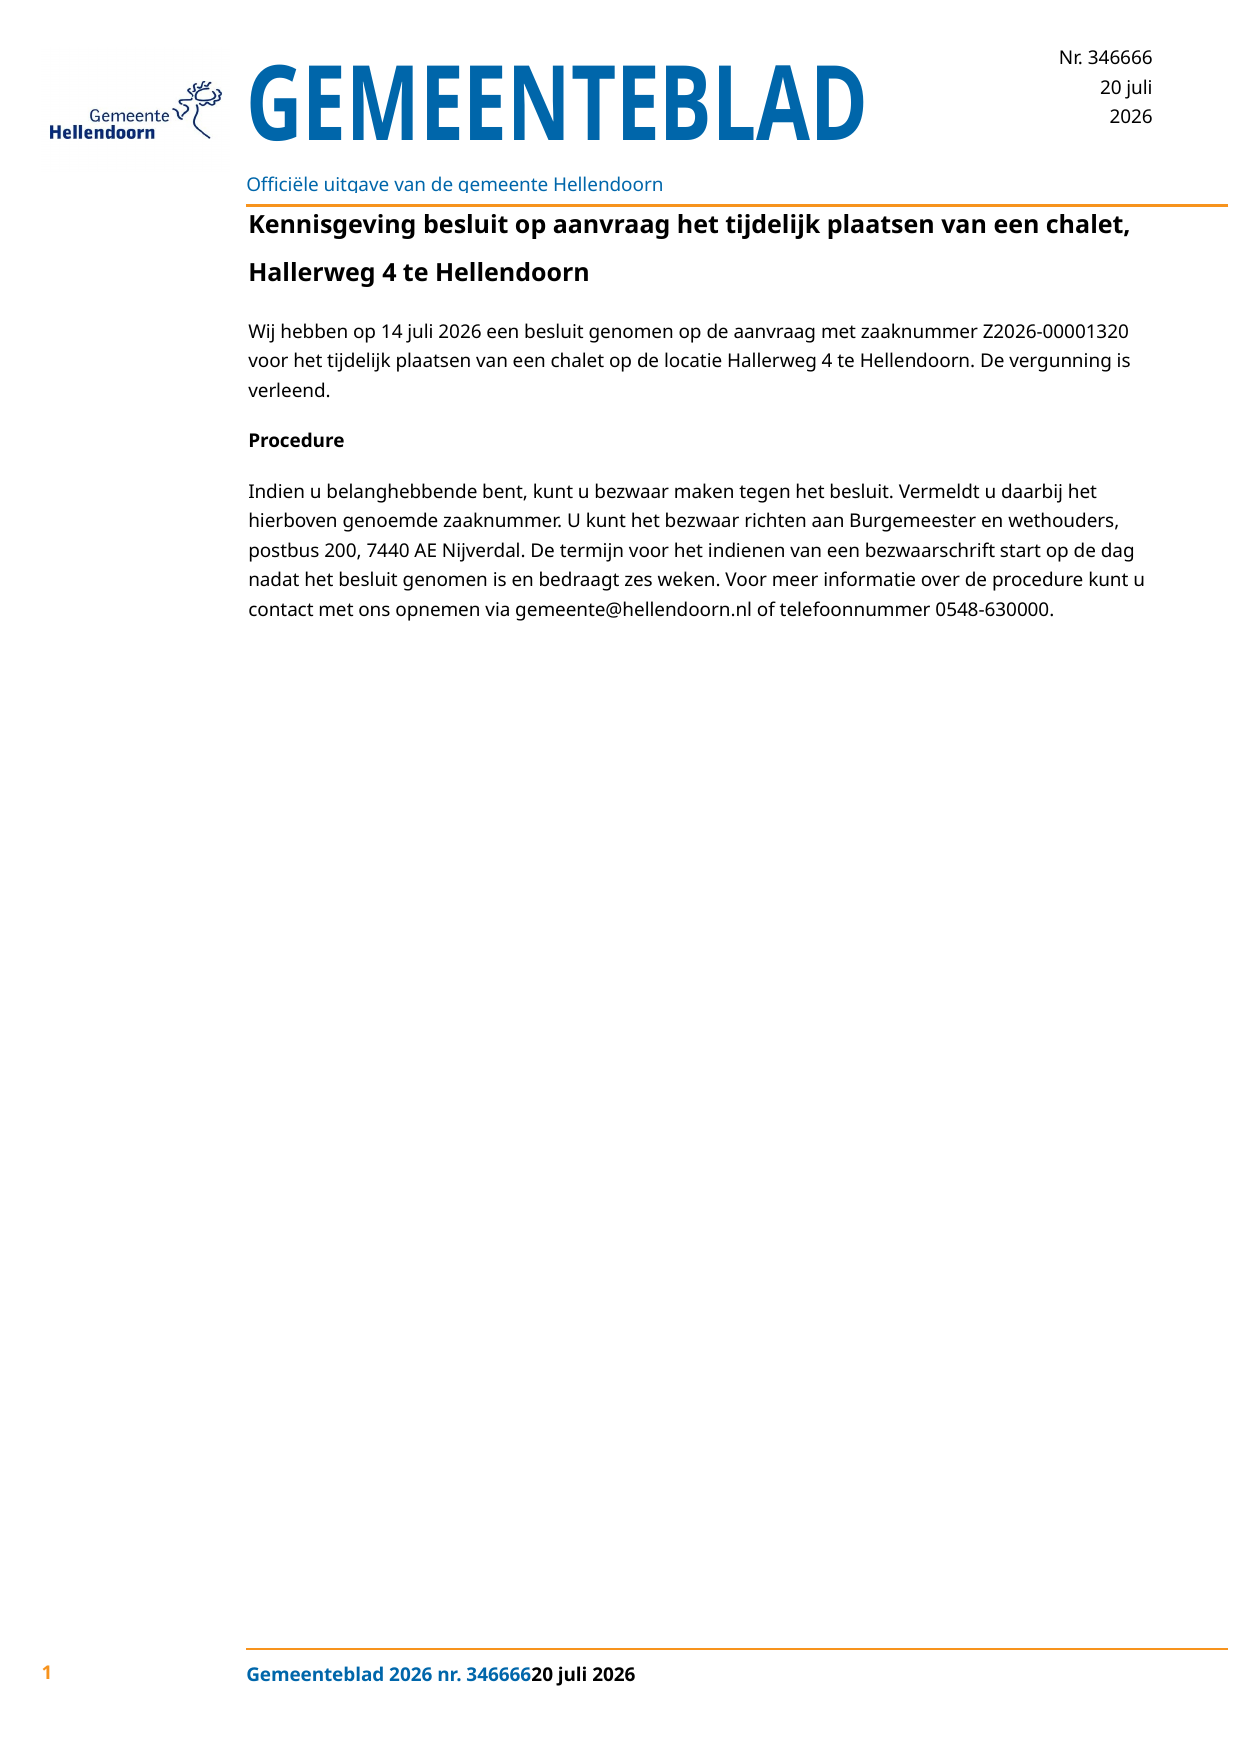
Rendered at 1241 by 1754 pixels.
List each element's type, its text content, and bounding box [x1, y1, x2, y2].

text Kennisgeving besluit op aanvraag het tijdelijk plaatsen van een chalet, Hallerweg 4 te Hellendoorn [248, 207, 1152, 288]
picture [41, 47, 231, 172]
text Wij hebben op 14 juli 2026 een besluit genomen op de aanvraag met zaaknummer Z2026-00001320 voor het tijdelijk plaatsen van een chalet op de locatie Hallerweg 4 te Hellendoorn. De vergunning is verleend. [248, 318, 1152, 403]
text Indien u belanghebbende bent, kunt u bezwaar maken tegen het besluit. Vermeldt u daarbij het hierboven genoemde zaaknummer. U kunt het bezwaar richten aan Burgemeester en wethouders, postbus 200, 7440 AE Nijverdal. De termijn voor het indienen van een bezwaarschrift start op de dag nadat het besluit genomen is en bedraagt zes weken. Voor meer informatie over de procedure kunt u contact met ons opnemen via gemeente@hellendoorn.nl of telefoonnummer 0548-630000. [248, 478, 1152, 622]
text Procedure [248, 427, 1152, 453]
